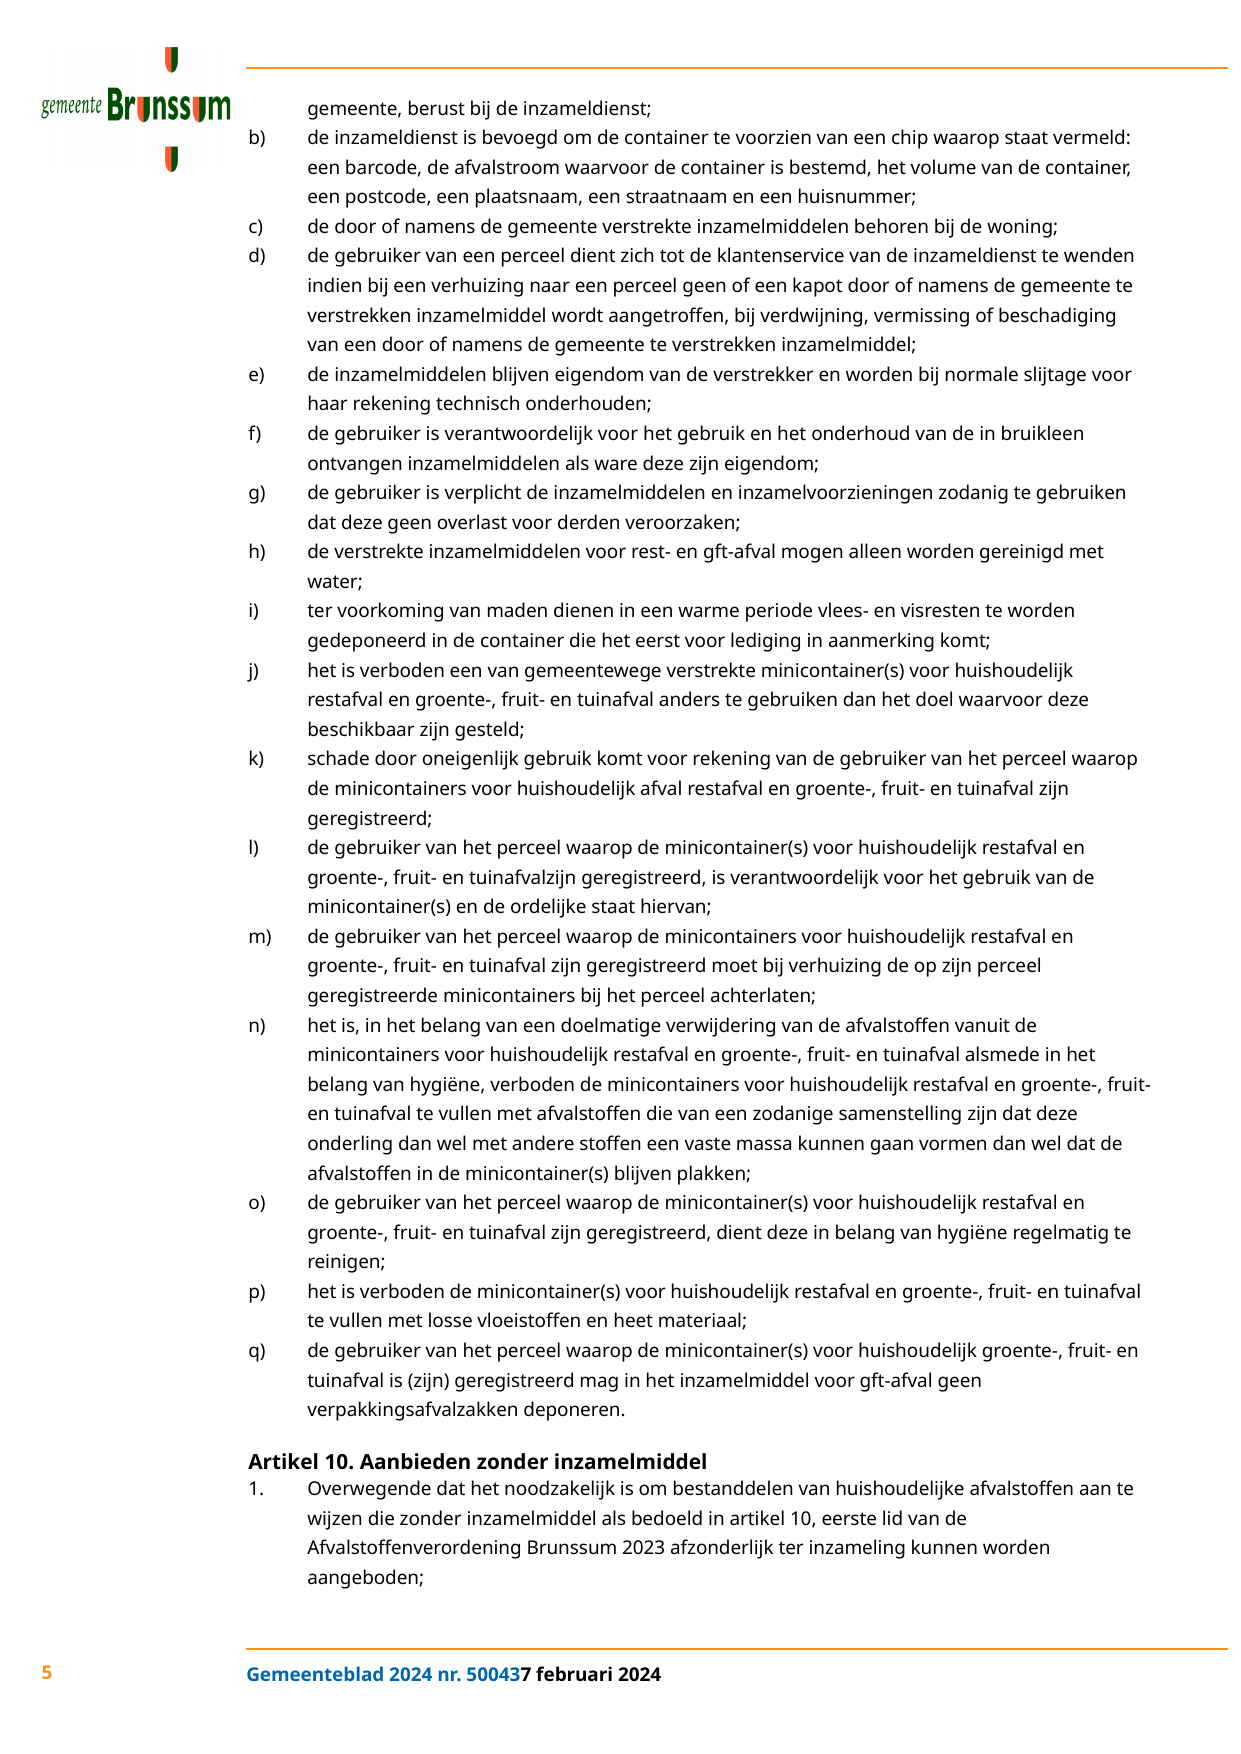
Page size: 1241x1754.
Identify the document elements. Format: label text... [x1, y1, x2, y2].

list de gebruiker van het perceel waarop de minicontainers voor huishoudelijk restafval en groente-, fruit- en tuinafval zijn geregistreerd moet bij verhuizing de op zijn perceel geregistreerde minicontainers bij het perceel achterlaten; [248, 923, 1152, 1008]
list het is verboden een van gemeentewege verstrekte minicontainer(s) voor huishoudelijk restafval en groente-, fruit- en tuinafval anders te gebruiken dan het doel waarvoor deze beschikbaar zijn gesteld; [248, 657, 1152, 742]
list de inzameldienst is bevoegd om de container te voorzien van een chip waarop staat vermeld: een barcode, de afvalstroom waarvoor de container is bestemd, het volume van de container, een postcode, een plaatsnaam, een straatnaam en een huisnummer; [248, 124, 1152, 209]
list de inzamelmiddelen blijven eigendom van de verstrekker en worden bij normale slijtage voor haar rekening technisch onderhouden; [248, 361, 1152, 416]
list de gebruiker van het perceel waarop de minicontainer(s) voor huishoudelijk restafval en groente-, fruit- en tuinafvalzijn geregistreerd, is verantwoordelijk voor het gebruik van de minicontainer(s) en de ordelijke staat hiervan; [248, 834, 1152, 919]
list schade door oneigenlijk gebruik komt voor rekening van de gebruiker van het perceel waarop de minicontainers voor huishoudelijk afval restafval en groente-, fruit- en tuinafval zijn geregistreerd; [248, 746, 1152, 831]
list het is, in het belang van een doelmatige verwijdering van de afvalstoffen vanuit de minicontainers voor huishoudelijk restafval en groente-, fruit- en tuinafval alsmede in het belang van hygiëne, verboden de minicontainers voor huishoudelijk restafval en groente-, fruit- en tuinafval te vullen met afvalstoffen die van een zodanige samenstelling zijn dat deze onderling dan wel met andere stoffen een vaste massa kunnen gaan vormen dan wel dat de afvalstoffen in de minicontainer(s) blijven plakken; [248, 1012, 1152, 1186]
list het is verboden de minicontainer(s) voor huishoudelijk restafval en groente-, fruit- en tuinafval te vullen met losse vloeistoffen en heet materiaal; [248, 1278, 1152, 1333]
list gemeente, berust bij de inzameldienst; [248, 95, 1152, 121]
list de gebruiker is verantwoordelijk voor het gebruik en het onderhoud van de in bruikleen ontvangen inzamelmiddelen als ware deze zijn eigendom; [248, 420, 1152, 476]
list de verstrekte inzamelmiddelen voor rest- en gft-afval mogen alleen worden gereinigd met water; [248, 538, 1152, 594]
list de gebruiker van het perceel waarop de minicontainer(s) voor huishoudelijk restafval en groente-, fruit- en tuinafval zijn geregistreerd, dient deze in belang van hygiëne regelmatig te reinigen; [248, 1189, 1152, 1274]
text Artikel 10. Aanbieden zonder inzamelmiddel [248, 1447, 1152, 1475]
list ter voorkoming van maden dienen in een warme periode vlees- en visresten te worden gedeponeerd in de container die het eerst voor lediging in aanmerking komt; [248, 598, 1152, 653]
list de gebruiker van het perceel waarop de minicontainer(s) voor huishoudelijk groente-, fruit- en tuinafval is (zijn) geregistreerd mag in het inzamelmiddel voor gft-afval geen verpakkingsafvalzakken deponeren. [248, 1337, 1152, 1422]
list de gebruiker van een perceel dient zich tot de klantenservice van de inzameldienst te wenden indien bij een verhuizing naar een perceel geen of een kapot door of namens de gemeente te verstrekken inzamelmiddel wordt aangetroffen, bij verdwijning, vermissing of beschadiging van een door of namens de gemeente te verstrekken inzamelmiddel; [248, 243, 1152, 357]
picture [41, 47, 231, 172]
list de door of namens de gemeente verstrekte inzamelmiddelen behoren bij de woning; [248, 213, 1152, 239]
list Overwegende dat het noodzakelijk is om bestanddelen van huishoudelijke afvalstoffen aan te wijzen die zonder inzamelmiddel als bedoeld in artikel 10, eerste lid van de Afvalstoffenverordening Brunssum 2023 afzonderlijk ter inzameling kunnen worden aangeboden; [248, 1475, 1152, 1590]
list de gebruiker is verplicht de inzamelmiddelen en inzamelvoorzieningen zodanig te gebruiken dat deze geen overlast voor derden veroorzaken; [248, 479, 1152, 535]
